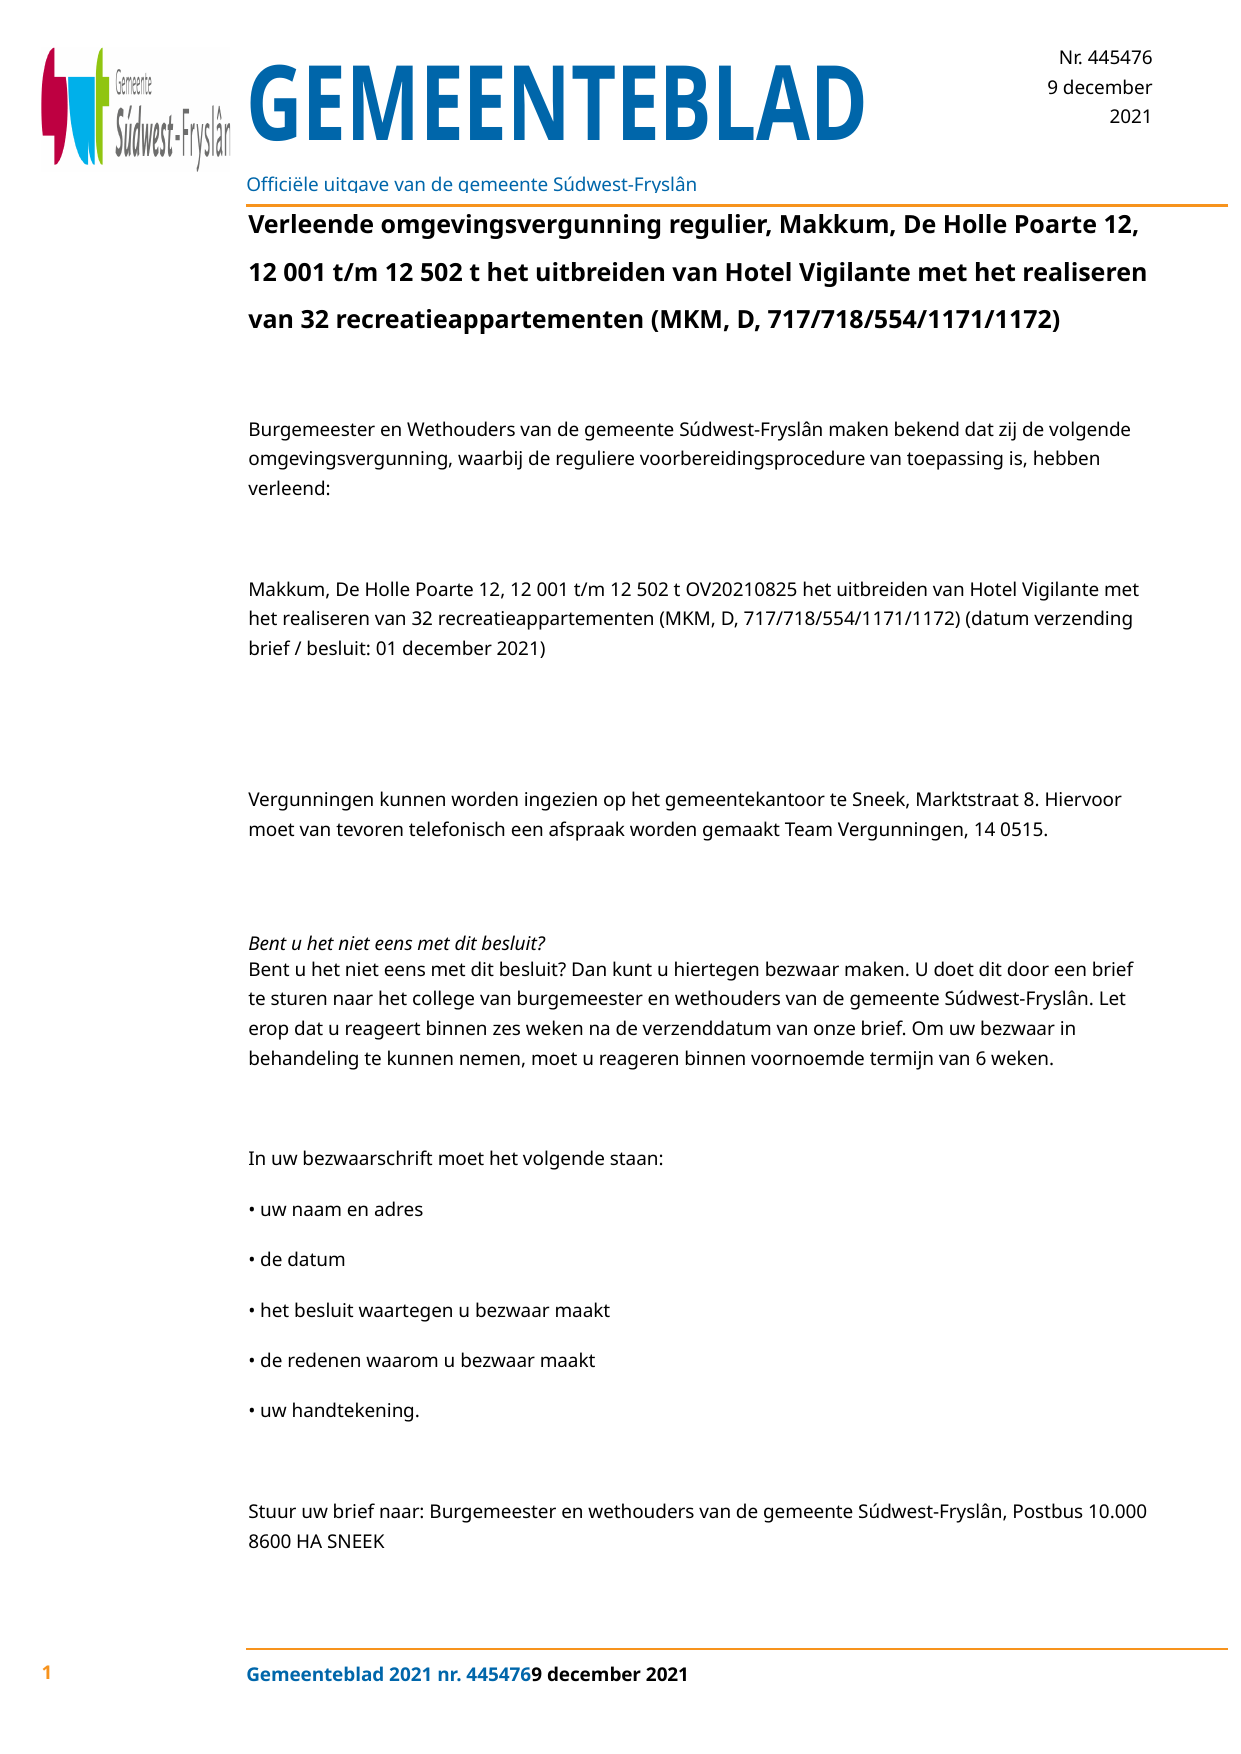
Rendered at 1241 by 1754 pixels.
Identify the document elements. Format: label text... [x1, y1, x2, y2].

text Bent u het niet eens met dit besluit? [248, 930, 1152, 956]
text • de datum [248, 1246, 1152, 1272]
text Makkum, De Holle Poarte 12, 12 001 t/m 12 502 t OV20210825 het uitbreiden van Hotel Vigilante met het realiseren van 32 recreatieappartementen (MKM, D, 717/718/554/1171/1172) (datum verzending brief / besluit: 01 december 2021) [248, 576, 1152, 661]
text Stuur uw brief naar: Burgemeester en wethouders van de gemeente Súdwest-Fryslân, Postbus 10.000 8600 HA SNEEK [248, 1498, 1152, 1554]
text Bent u het niet eens met dit besluit? Dan kunt u hiertegen bezwaar maken. U doet dit door een brief te sturen naar het college van burgemeester en wethouders van de gemeente Súdwest-Fryslân. Let erop dat u reageert binnen zes weken na de verzenddatum van onze brief. Om uw bezwaar in behandeling te kunnen nemen, moet u reageren binnen voornoemde termijn van 6 weken. [248, 956, 1152, 1071]
text • uw handtekening. [248, 1398, 1152, 1423]
text Vergunningen kunnen worden ingezien op het gemeentekantoor te Sneek, Marktstraat 8. Hiervoor moet van tevoren telefonisch een afspraak worden gemaakt Team Vergunningen, 14 0515. [248, 786, 1152, 842]
text In uw bezwaarschrift moet het volgende staan: [248, 1146, 1152, 1171]
text • het besluit waartegen u bezwaar maakt [248, 1297, 1152, 1323]
text Verleende omgevingsvergunning regulier, Makkum, De Holle Poarte 12, 12 001 t/m 12 502 t het uitbreiden van Hotel Vigilante met het realiseren van 32 recreatieappartementen (MKM, D, 717/718/554/1171/1172) [248, 207, 1152, 336]
text • uw naam en adres [248, 1196, 1152, 1222]
picture [41, 47, 231, 172]
text • de redenen waarom u bezwaar maakt [248, 1347, 1152, 1373]
text Burgemeester en Wethouders van de gemeente Súdwest-Fryslân maken bekend dat zij de volgende omgevingsvergunning, waarbij de reguliere voorbereidingsprocedure van toepassing is, hebben verleend: [248, 416, 1152, 501]
